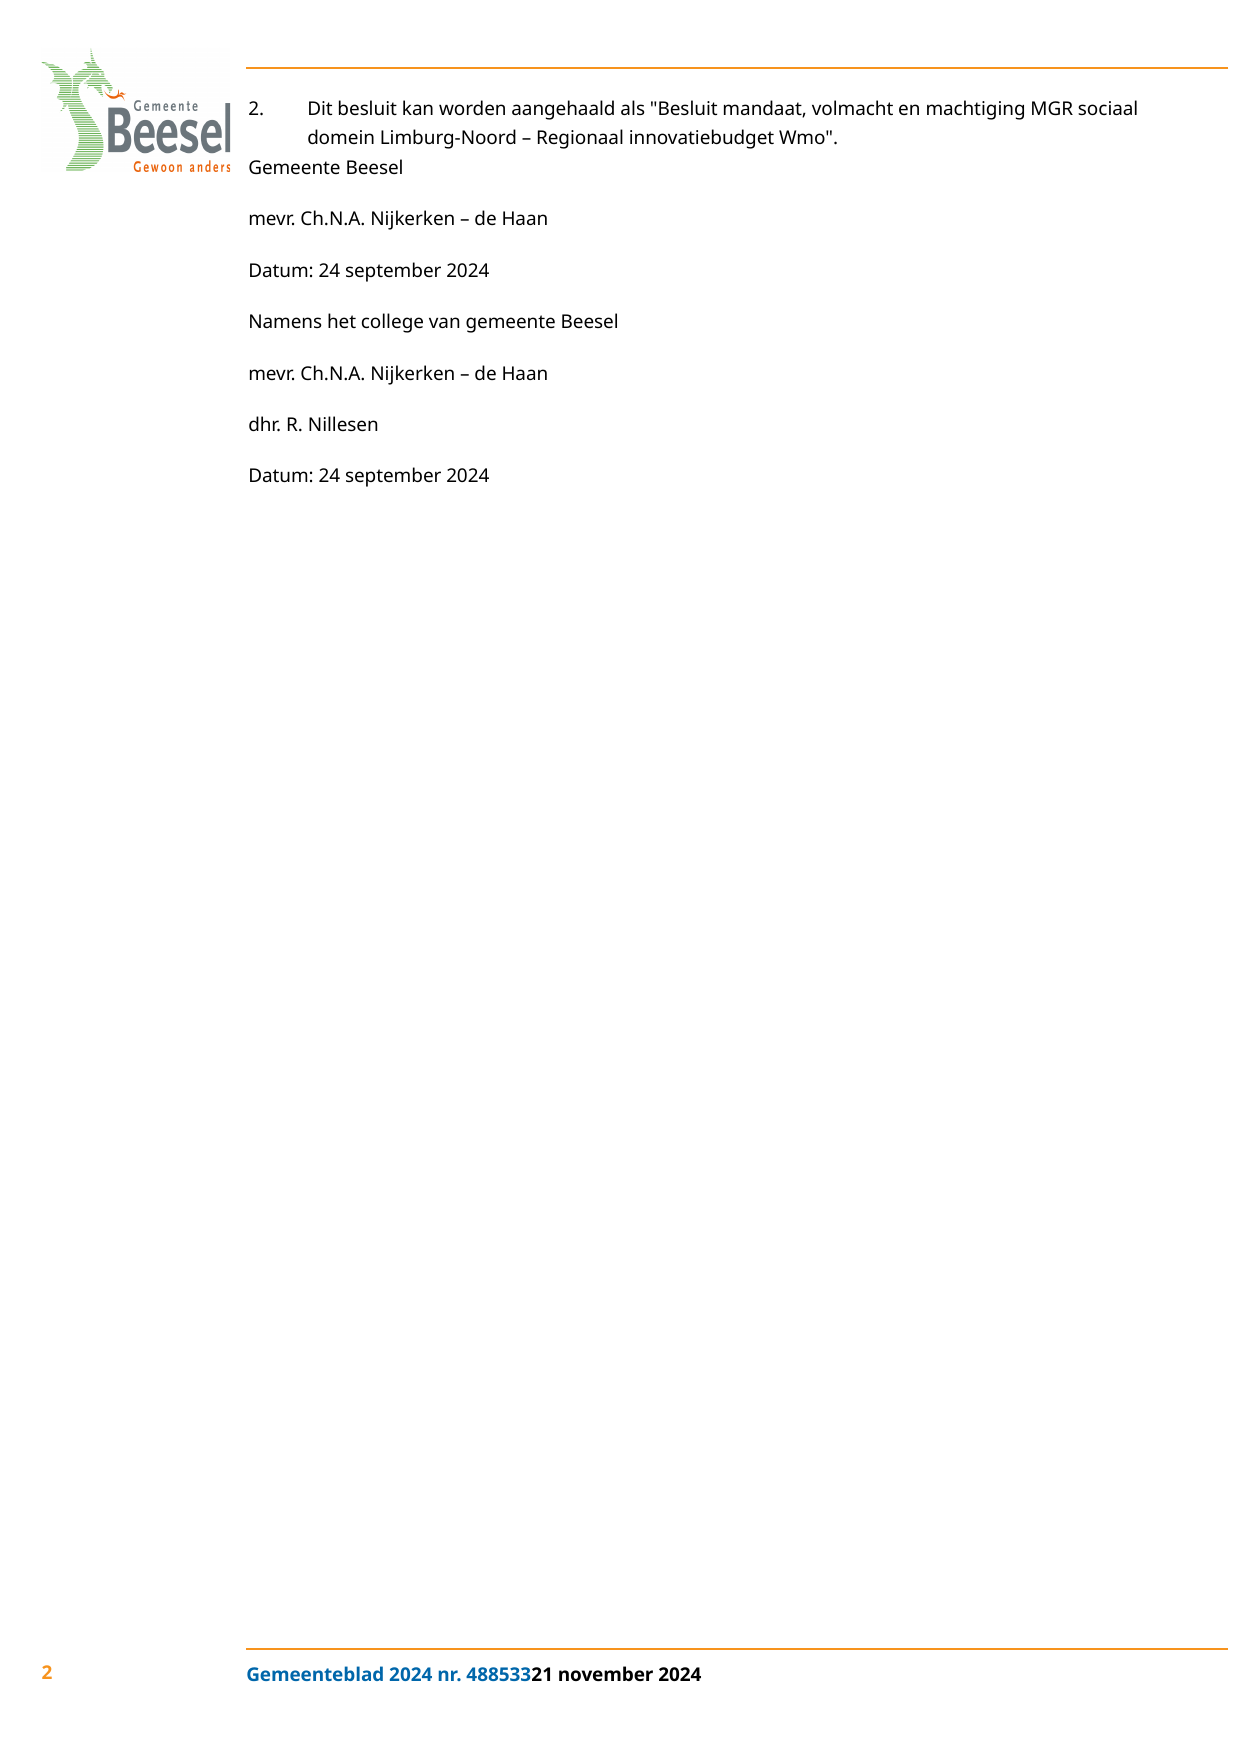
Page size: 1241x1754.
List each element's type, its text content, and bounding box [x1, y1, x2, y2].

text Gemeente Beesel [248, 154, 1152, 180]
text Datum: 24 september 2024 [248, 257, 1152, 283]
picture [41, 47, 231, 172]
list Dit besluit kan worden aangehaald als "Besluit mandaat, volmacht en machtiging MGR sociaal domein Limburg-Noord – Regionaal innovatiebudget Wmo". [248, 95, 1152, 150]
text mevr. Ch.N.A. Nijkerken – de Haan [248, 205, 1152, 231]
text mevr. Ch.N.A. Nijkerken – de Haan [248, 360, 1152, 386]
text Datum: 24 september 2024 [248, 463, 1152, 488]
text dhr. R. Nillesen [248, 411, 1152, 437]
text Namens het college van gemeente Beesel [248, 308, 1152, 334]
